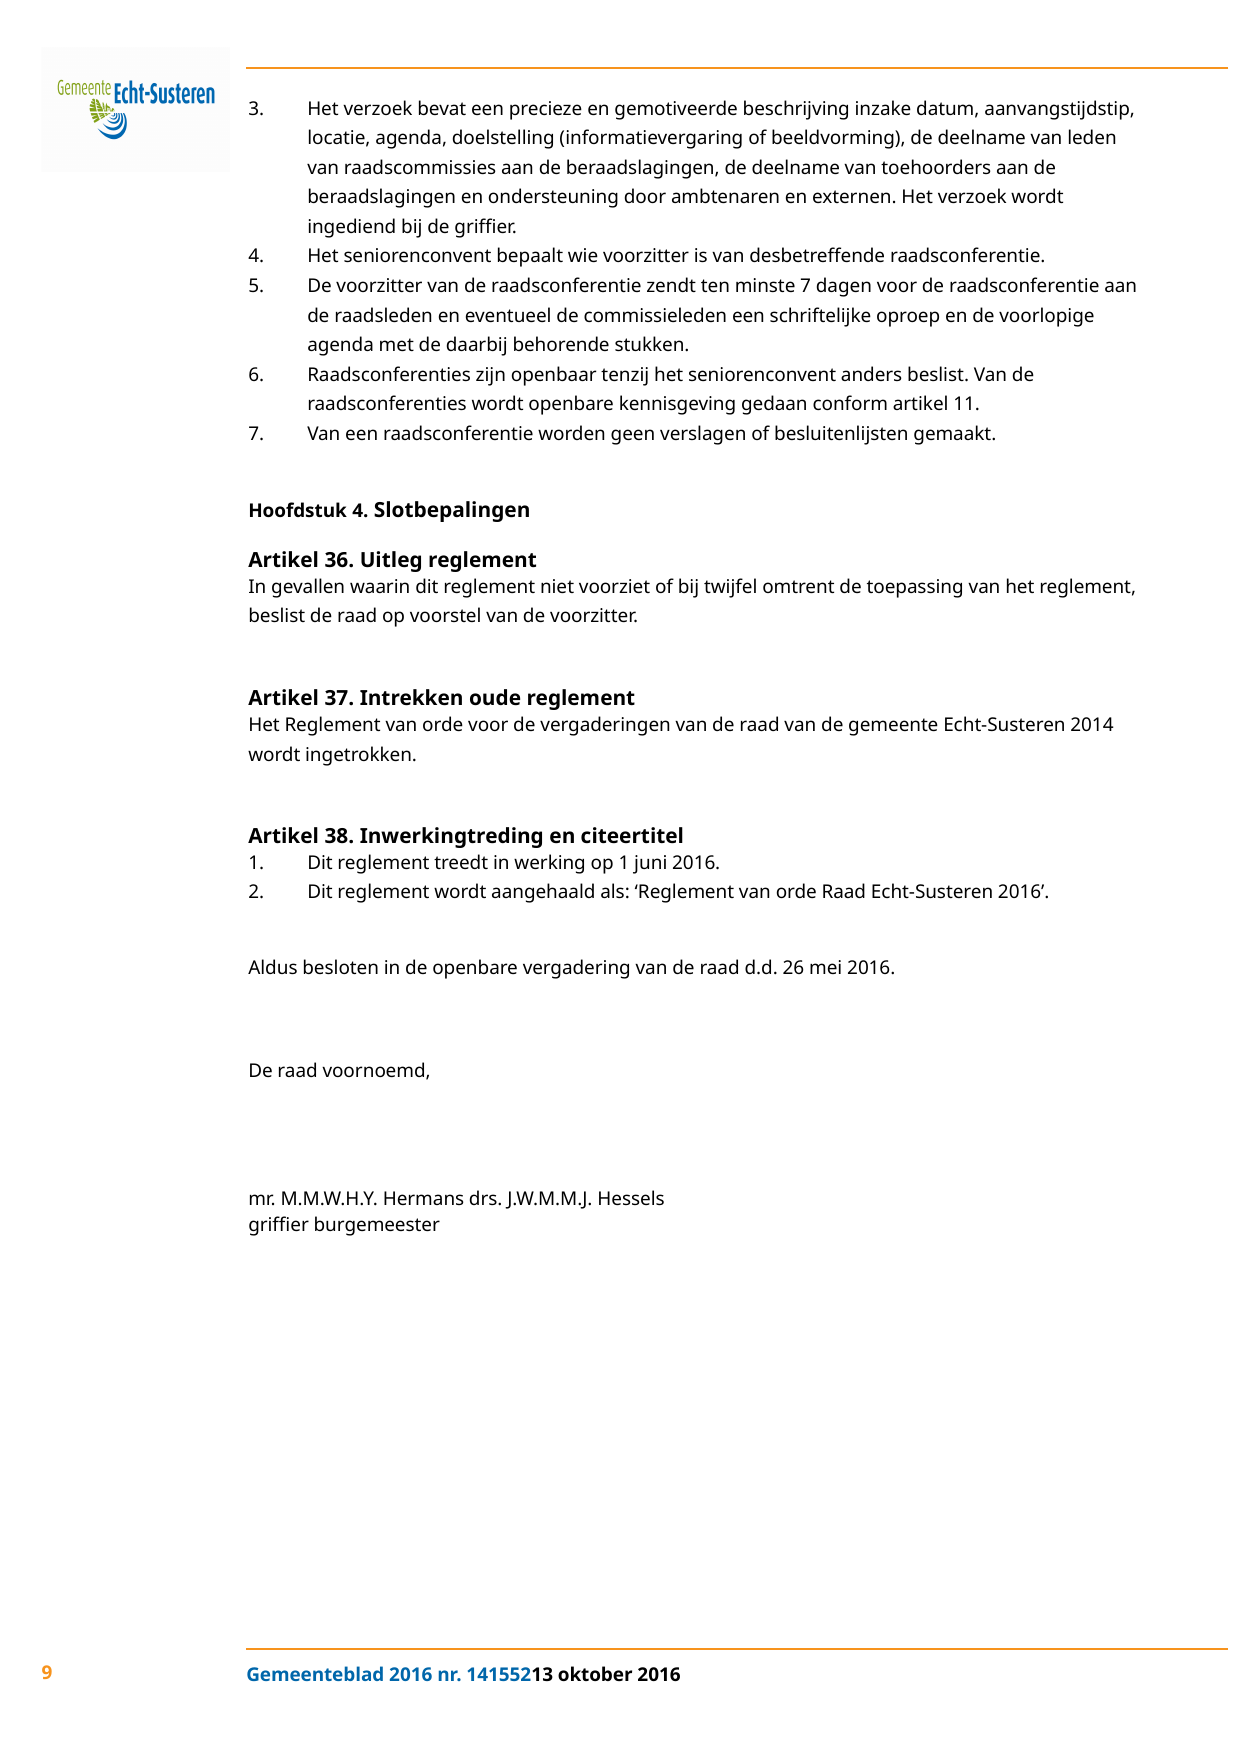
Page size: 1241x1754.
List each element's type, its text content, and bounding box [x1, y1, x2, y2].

list Van een raadsconferentie worden geen verslagen of besluitenlijsten gemaakt. [248, 420, 1152, 446]
text Aldus besloten in de openbare vergadering van de raad d.d. 26 mei 2016. [248, 954, 1152, 980]
list Dit reglement wordt aangehaald als: ‘Reglement van orde Raad Echt-Susteren 2016’. [248, 879, 1152, 904]
text mr. M.M.W.H.Y. Hermans drs. J.W.M.M.J. Hessels [248, 1186, 1152, 1211]
list Het seniorenconvent bepaalt wie voorzitter is van desbetreffende raadsconferentie. [248, 243, 1152, 268]
list Dit reglement treedt in werking op 1 juni 2016. [248, 849, 1152, 875]
picture [41, 47, 231, 172]
text De raad voornoemd, [248, 1057, 1152, 1083]
list Raadsconferenties zijn openbaar tenzij het seniorenconvent anders beslist. Van de raadsconferenties wordt openbare kennisgeving gedaan conform artikel 11. [248, 361, 1152, 416]
list De voorzitter van de raadsconferentie zendt ten minste 7 dagen voor de raadsconferentie aan de raadsleden en eventueel de commissieleden een schriftelijke oproep en de voorlopige agenda met de daarbij behorende stukken. [248, 272, 1152, 357]
text Artikel 38. Inwerkingtreding en citeertitel [248, 821, 1152, 849]
text In gevallen waarin dit reglement niet voorziet of bij twijfel omtrent de toepassing van het reglement, beslist de raad op voorstel van de voorzitter. [248, 573, 1152, 628]
text Het Reglement van orde voor de vergaderingen van de raad van de gemeente Echt-Susteren 2014 wordt ingetrokken. [248, 711, 1152, 766]
text griffier burgemeester [248, 1211, 1152, 1237]
text Artikel 36. Uitleg reglement [248, 545, 1152, 573]
text Artikel 37. Intrekken oude reglement [248, 683, 1152, 711]
list Het verzoek bevat een precieze en gemotiveerde beschrijving inzake datum, aanvangstijdstip, locatie, agenda, doelstelling (informatievergaring of beeldvorming), de deelname van leden van raadscommissies aan de beraadslagingen, de deelname van toehoorders aan de beraadslagingen en ondersteuning door ambtenaren en externen. Het verzoek wordt ingediend bij de griffier. [248, 95, 1152, 239]
text Hoofdstuk 4. Slotbepalingen [248, 495, 1152, 524]
